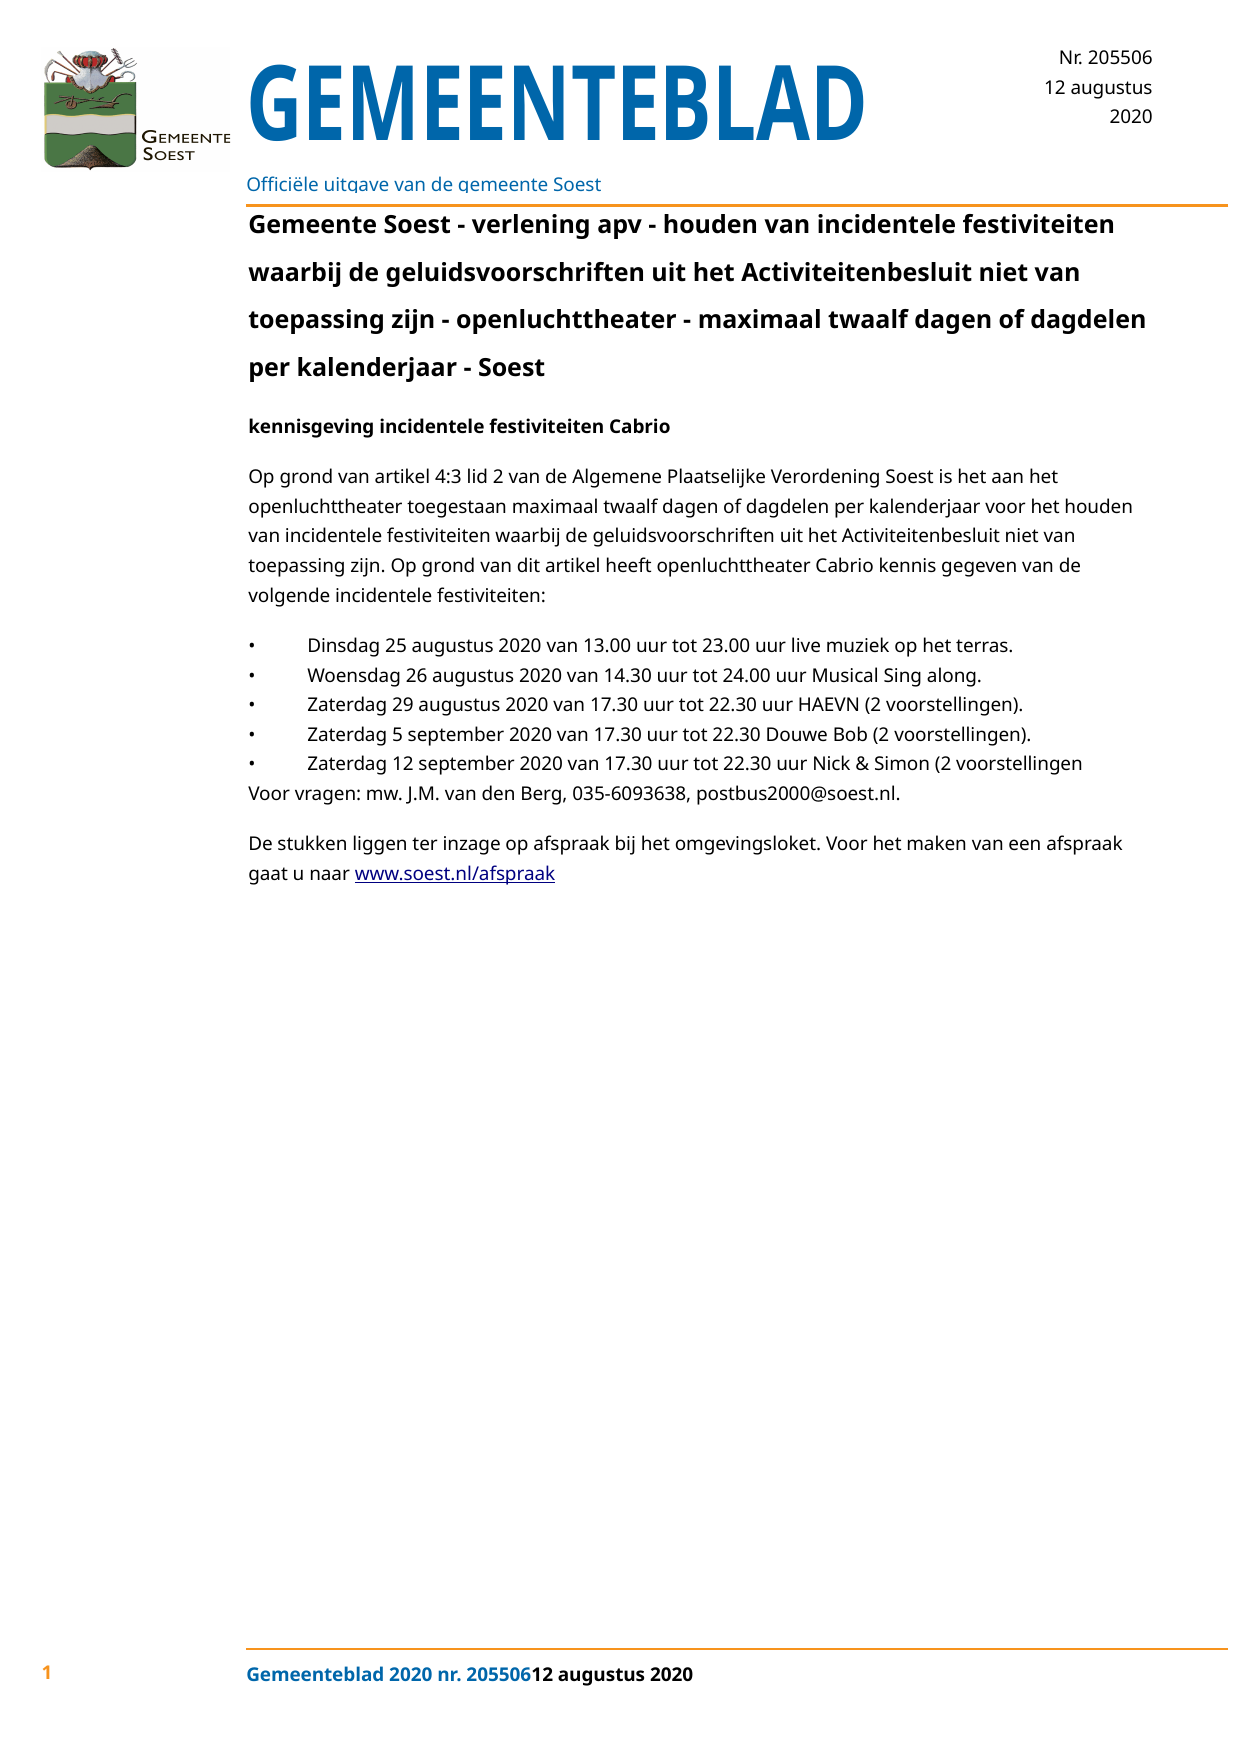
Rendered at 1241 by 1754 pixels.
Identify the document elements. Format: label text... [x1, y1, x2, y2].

list Zaterdag 5 september 2020 van 17.30 uur tot 22.30 Douwe Bob (2 voorstellingen). [248, 721, 1152, 747]
list Woensdag 26 augustus 2020 van 14.30 uur tot 24.00 uur Musical Sing along. [248, 662, 1152, 688]
list Zaterdag 29 augustus 2020 van 17.30 uur tot 22.30 uur HAEVN (2 voorstellingen). [248, 691, 1152, 717]
text kennisgeving incidentele festiviteiten Cabrio [248, 413, 1152, 439]
text Op grond van artikel 4:3 lid 2 van de Algemene Plaatselijke Verordening Soest is het aan het openluchttheater toegestaan maximaal twaalf dagen of dagdelen per kalenderjaar voor het houden van incidentele festiviteiten waarbij de geluidsvoorschriften uit het Activiteitenbesluit niet van toepassing zijn. Op grond van dit artikel heeft openluchttheater Cabrio kennis gegeven van de volgende incidentele festiviteiten: [248, 463, 1152, 608]
list Zaterdag 12 september 2020 van 17.30 uur tot 22.30 uur Nick & Simon (2 voorstellingen [248, 751, 1152, 776]
list Dinsdag 25 augustus 2020 van 13.00 uur tot 23.00 uur live muziek op het terras. [248, 632, 1152, 658]
text Gemeente Soest - verlening apv - houden van incidentele festiviteiten waarbij de geluidsvoorschriften uit het Activiteitenbesluit niet van toepassing zijn - openluchttheater - maximaal twaalf dagen of dagdelen per kalenderjaar - Soest [248, 207, 1152, 384]
text De stukken liggen ter inzage op afspraak bij het omgevingsloket. Voor het maken van een afspraak gaat u naar www.soest.nl/afspraak [248, 831, 1152, 886]
text Voor vragen: mw. J.M. van den Berg, 035-6093638, postbus2000@soest.nl. [248, 780, 1152, 806]
picture [41, 47, 231, 172]
